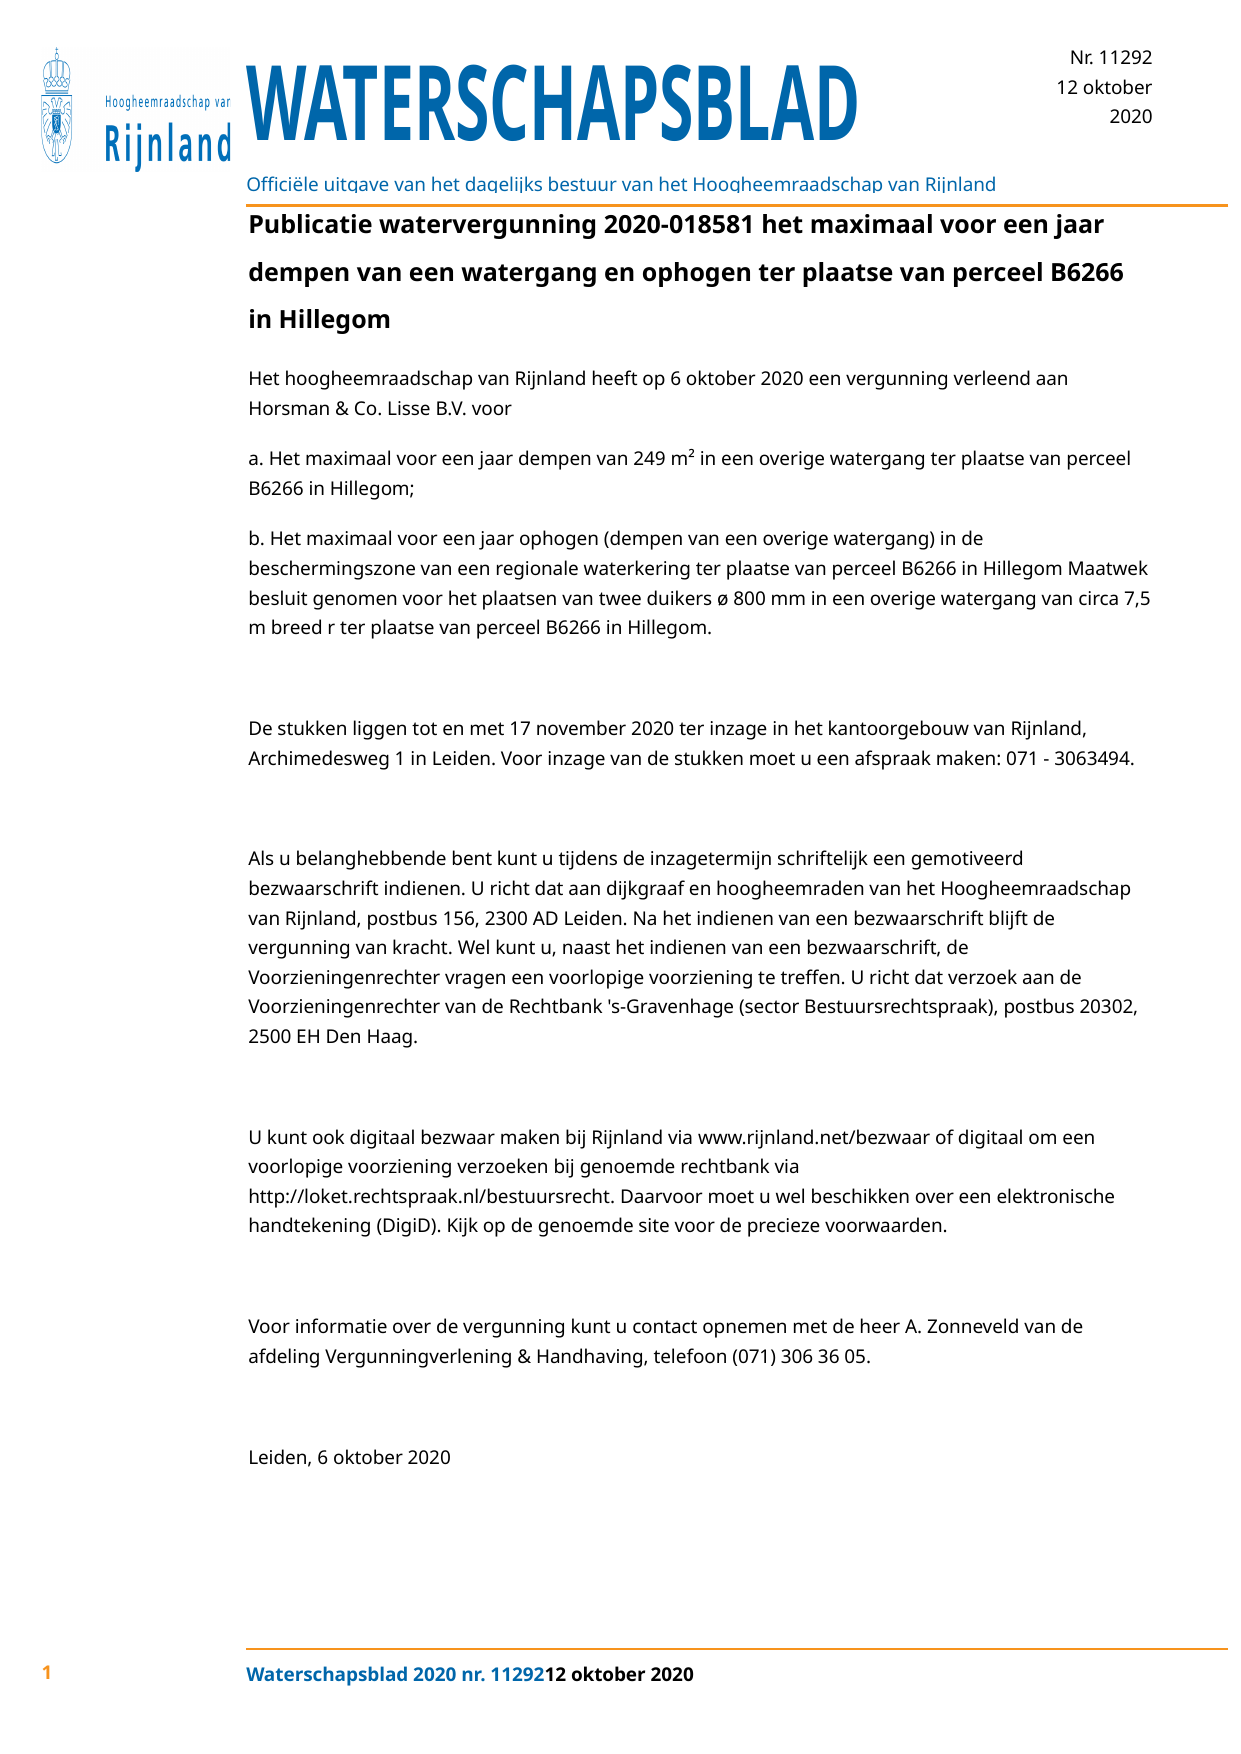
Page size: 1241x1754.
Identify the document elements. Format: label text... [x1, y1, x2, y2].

text Het hoogheemraadschap van Rijnland heeft op 6 oktober 2020 een vergunning verleend aan Horsman & Co. Lisse B.V. voor [248, 366, 1152, 421]
text b. Het maximaal voor een jaar ophogen (dempen van een overige watergang) in de beschermingszone van een regionale waterkering ter plaatse van perceel B6266 in Hillegom Maatwek besluit genomen voor het plaatsen van twee duikers ø 800 mm in een overige watergang van circa 7,5 m breed r ter plaatse van perceel B6266 in Hillegom. [248, 526, 1152, 640]
text Als u belanghebbende bent kunt u tijdens de inzagetermijn schriftelijk een gemotiveerd bezwaarschrift indienen. U richt dat aan dijkgraaf en hoogheemraden van het Hoogheemraadschap van Rijnland, postbus 156, 2300 AD Leiden. Na het indienen van een bezwaarschrift blijft de vergunning van kracht. Wel kunt u, naast het indienen van een bezwaarschrift, de Voorzieningenrechter vragen een voorlopige voorziening te treffen. U richt dat verzoek aan de Voorzieningenrechter van de Rechtbank 's-Gravenhage (sector Bestuursrechtspraak), postbus 20302, 2500 EH Den Haag. [248, 846, 1152, 1049]
text De stukken liggen tot en met 17 november 2020 ter inzage in het kantoorgebouw van Rijnland, Archimedesweg 1 in Leiden. Voor inzage van de stukken moet u een afspraak maken: 071 - 3063494. [248, 715, 1152, 770]
text a. Het maximaal voor een jaar dempen van 249 m² in een overige watergang ter plaatse van perceel B6266 in Hillegom; [248, 446, 1152, 501]
picture [41, 47, 231, 172]
text Leiden, 6 oktober 2020 [248, 1444, 1152, 1469]
text U kunt ook digitaal bezwaar maken bij Rijnland via www.rijnland.net/bezwaar of digitaal om een voorlopige voorziening verzoeken bij genoemde rechtbank via http://loket.rechtspraak.nl/bestuursrecht. Daarvoor moet u wel beschikken over een elektronische handtekening (DigiD). Kijk op de genoemde site voor de precieze voorwaarden. [248, 1124, 1152, 1238]
text Publicatie watervergunning 2020-018581 het maximaal voor een jaar dempen van een watergang en ophogen ter plaatse van perceel B6266 in Hillegom [248, 207, 1152, 336]
text Voor informatie over de vergunning kunt u contact opnemen met de heer A. Zonneveld van de afdeling Vergunningverlening & Handhaving, telefoon (071) 306 36 05. [248, 1313, 1152, 1369]
